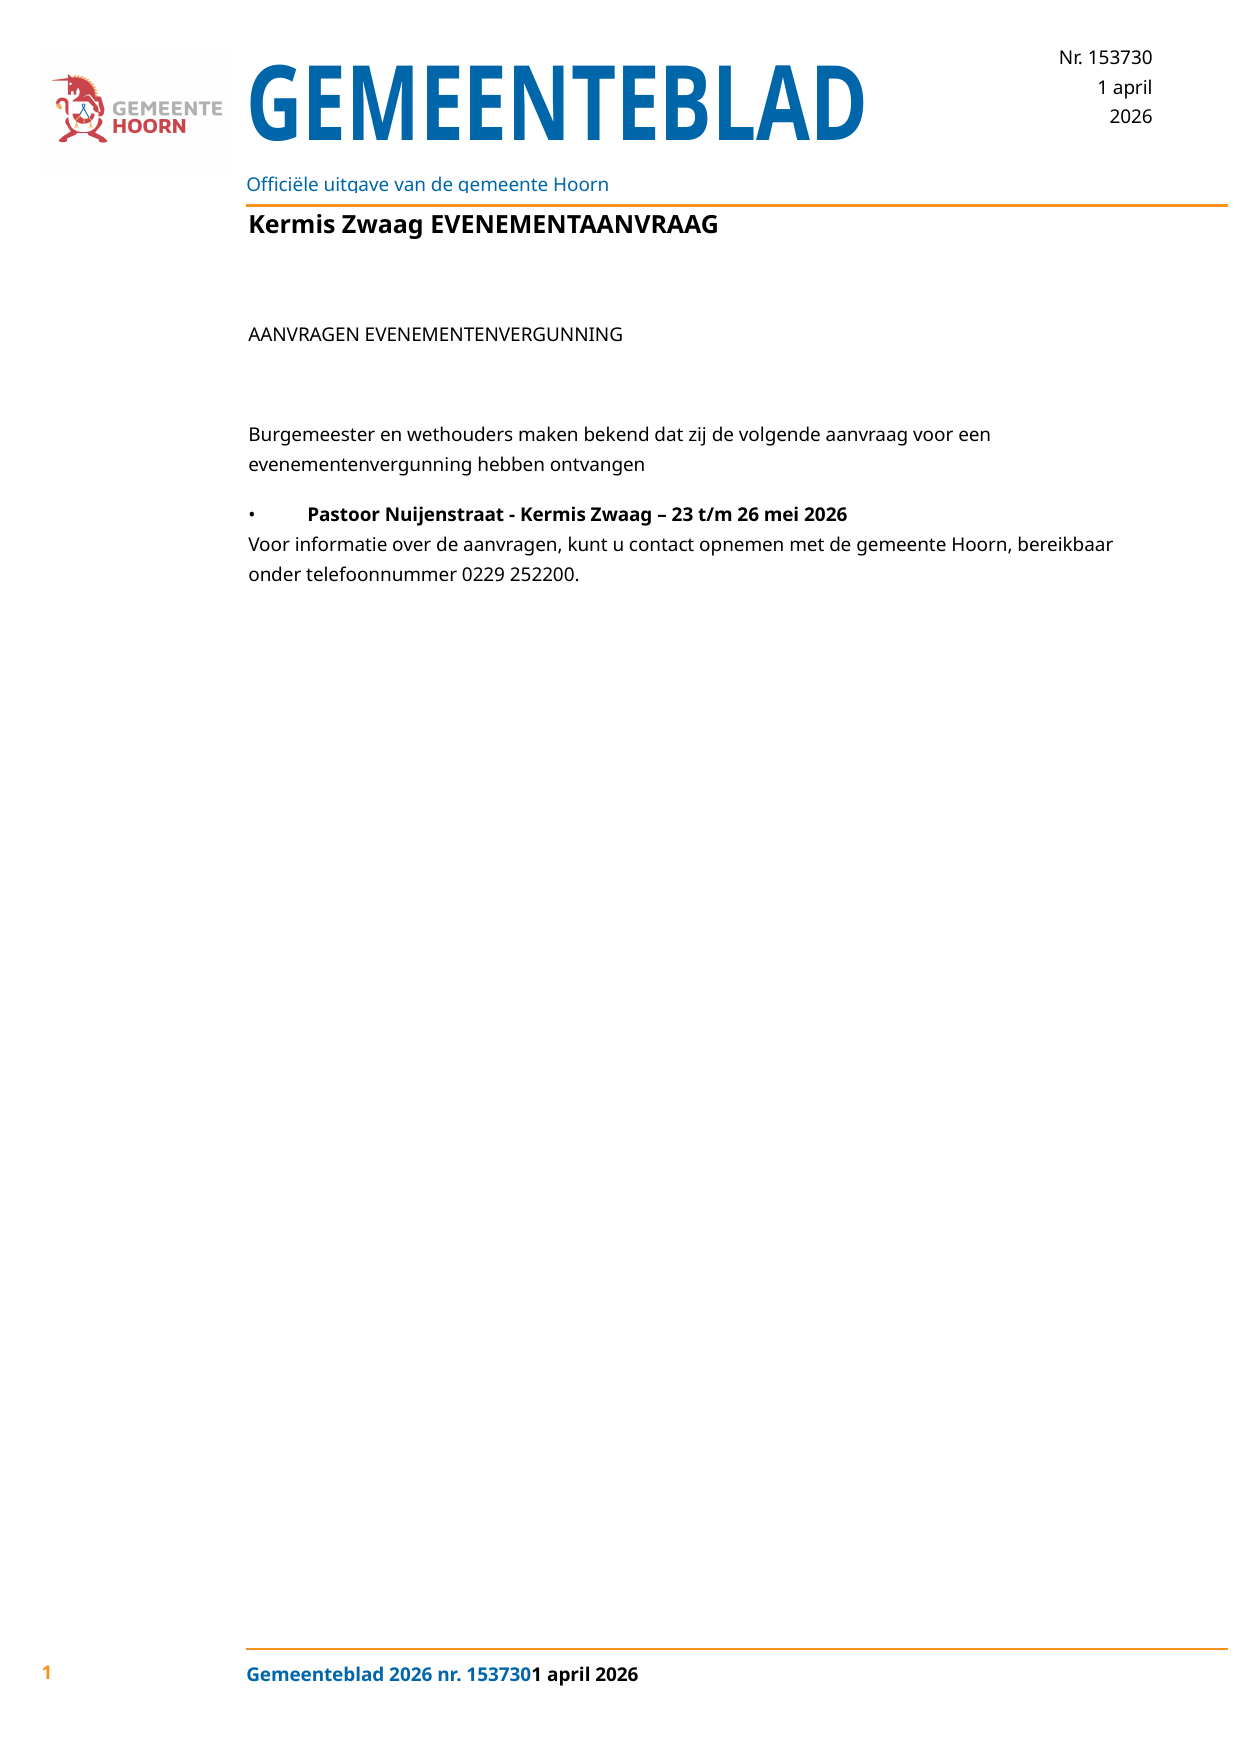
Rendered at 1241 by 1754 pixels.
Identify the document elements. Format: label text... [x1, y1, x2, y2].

text Burgemeester en wethouders maken bekend dat zij de volgende aanvraag voor een evenementenvergunning hebben ontvangen [248, 422, 1152, 477]
text AANVRAGEN EVENEMENTENVERGUNNING [248, 321, 1152, 346]
picture [41, 47, 231, 172]
list Pastoor Nuijenstraat - Kermis Zwaag – 23 t/m 26 mei 2026 [248, 502, 1152, 527]
text Kermis Zwaag EVENEMENTAANVRAAG [248, 207, 1152, 241]
text Voor informatie over de aanvragen, kunt u contact opnemen met de gemeente Hoorn, bereikbaar onder telefoonnummer 0229 252200. [248, 531, 1152, 586]
